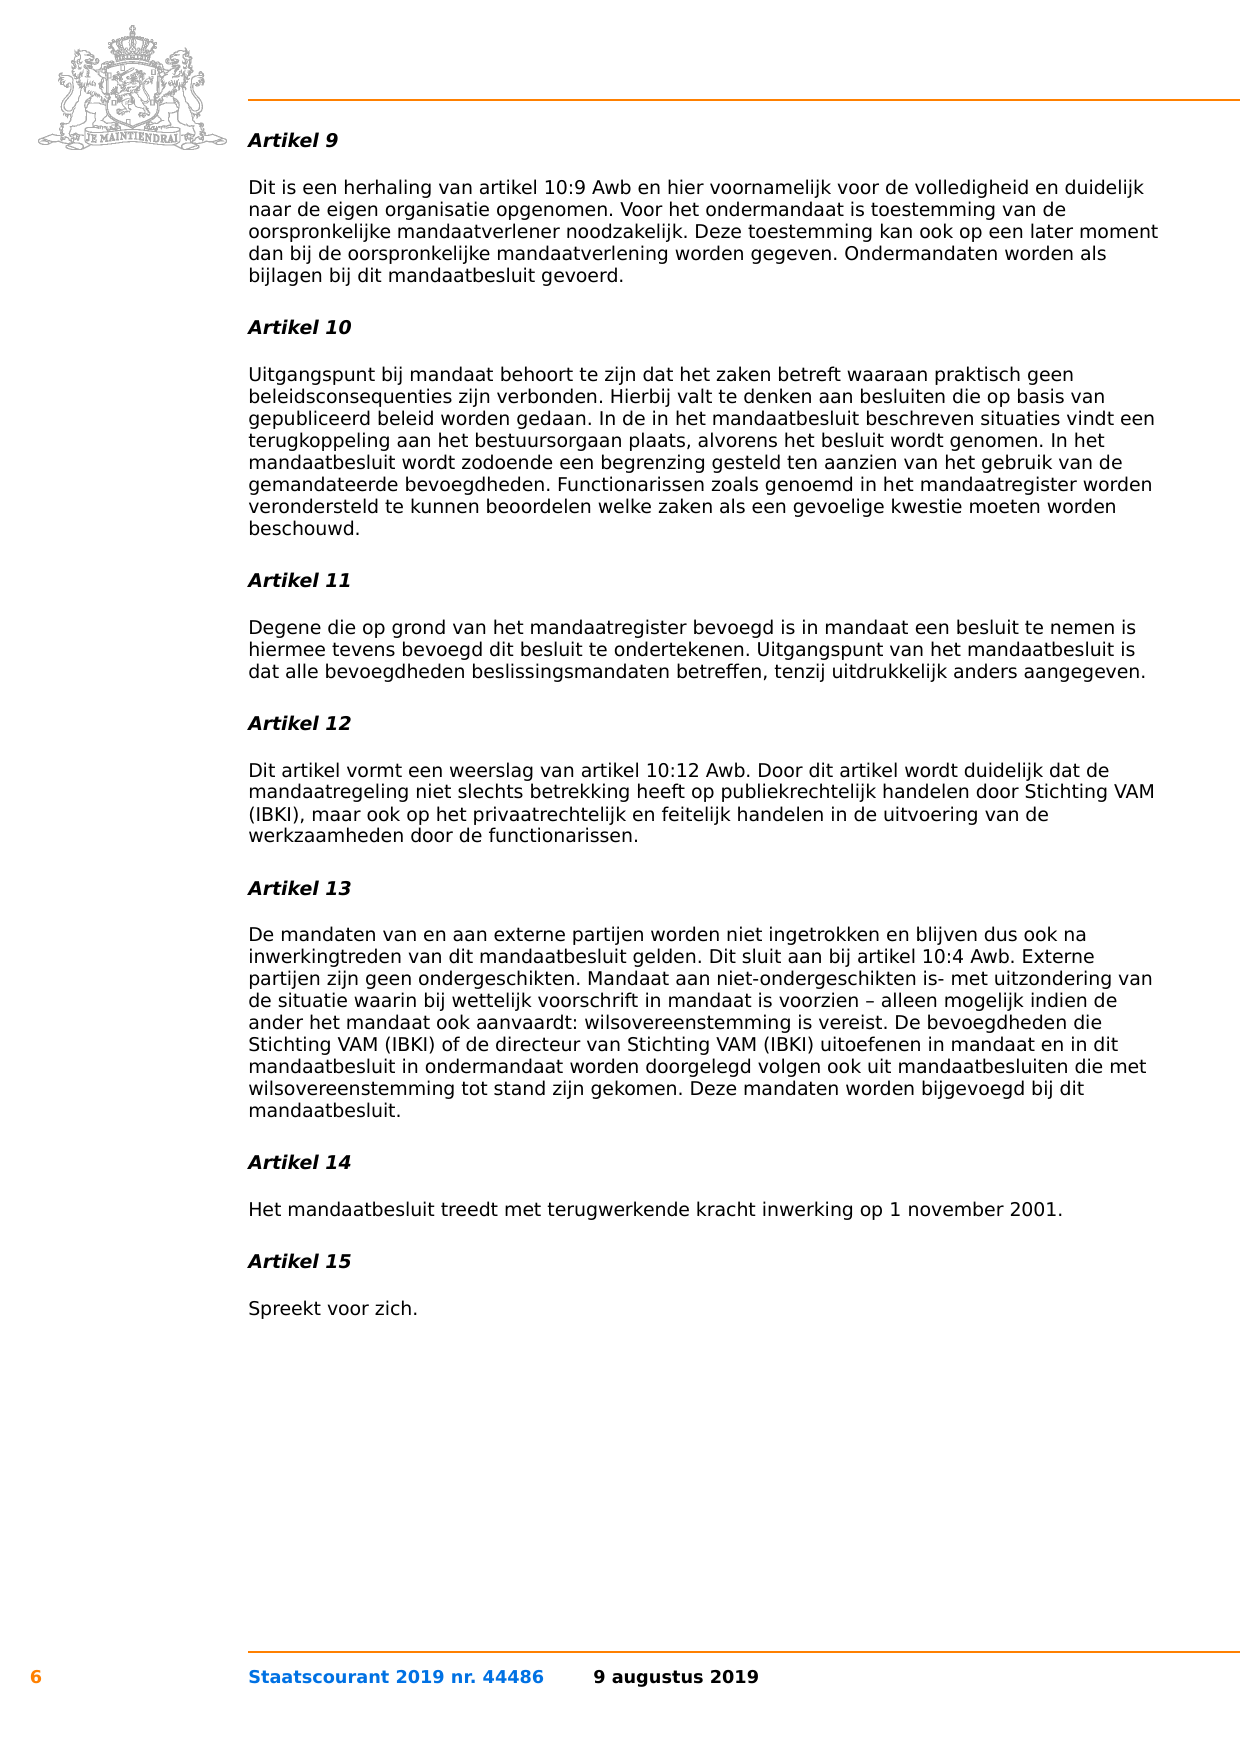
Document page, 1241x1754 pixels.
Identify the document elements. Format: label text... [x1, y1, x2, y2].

text Degene die op grond van het mandaatregister bevoegd is in mandaat een besluit te nemen is hiermee tevens bevoegd dit besluit te ondertekenen. Uitgangspunt van het mandaatbesluit is dat alle bevoegdheden beslissingsmandaten betreffen, tenzij uitdrukkelijk anders aangegeven. [248, 617, 1163, 682]
subtitle Artikel 13 [248, 877, 1163, 899]
subtitle Artikel 10 [248, 317, 1163, 339]
subtitle Artikel 9 [248, 130, 1163, 152]
text Spreekt voor zich. [248, 1298, 1163, 1320]
subtitle Artikel 14 [248, 1152, 1163, 1174]
text Het mandaatbesluit treedt met terugwerkende kracht inwerking op 1 november 2001. [248, 1199, 1163, 1221]
text Dit is een herhaling van artikel 10:9 Awb en hier voornamelijk voor de volledigheid en duidelijk naar de eigen organisatie opgenomen. Voor het ondermandaat is toestemming van de oorspronkelijke mandaatverlener noodzakelijk. Deze toestemming kan ook op een later moment dan bij de oorspronkelijke mandaatverlening worden gegeven. Ondermandaten worden als bijlagen bij dit mandaatbesluit gevoerd. [248, 177, 1163, 287]
text Dit artikel vormt een weerslag van artikel 10:12 Awb. Door dit artikel wordt duidelijk dat de mandaatregeling niet slechts betrekking heeft op publiekrechtelijk handelen door Stichting VAM (IBKI), maar ook op het privaatrechtelijk en feitelijk handelen in de uitvoering van de werkzaamheden door de functionarissen. [248, 759, 1163, 847]
subtitle Artikel 15 [248, 1251, 1163, 1273]
text De mandaten van en aan externe partijen worden niet ingetrokken en blijven dus ook na inwerkingtreden van dit mandaatbesluit gelden. Dit sluit aan bij artikel 10:4 Awb. Externe partijen zijn geen ondergeschikten. Mandaat aan niet-ondergeschikten is- met uitzondering van de situatie waarin bij wettelijk voorschrift in mandaat is voorzien – alleen mogelijk indien de ander het mandaat ook aanvaardt: wilsovereenstemming is vereist. De bevoegdheden die Stichting VAM (IBKI) of de directeur van Stichting VAM (IBKI) uitoefenen in mandaat en in dit mandaatbesluit in ondermandaat worden doorgelegd volgen ook uit mandaatbesluiten die met wilsovereenstemming tot stand zijn gekomen. Deze mandaten worden bijgevoegd bij dit mandaatbesluit. [248, 924, 1163, 1122]
subtitle Artikel 11 [248, 569, 1163, 592]
subtitle Artikel 12 [248, 712, 1163, 734]
picture [38, 25, 227, 150]
text Uitgangspunt bij mandaat behoort te zijn dat het zaken betreft waaraan praktisch geen beleidsconsequenties zijn verbonden. Hierbij valt te denken aan besluiten die op basis van gepubliceerd beleid worden gedaan. In de in het mandaatbesluit beschreven situaties vindt een terugkoppeling aan het bestuursorgaan plaats, alvorens het besluit wordt genomen. In het mandaatbesluit wordt zodoende een begrenzing gesteld ten aanzien van het gebruik van de gemandateerde bevoegdheden. Functionarissen zoals genoemd in het mandaatregister worden verondersteld te kunnen beoordelen welke zaken als een gevoelige kwestie moeten worden beschouwd. [248, 364, 1163, 539]
